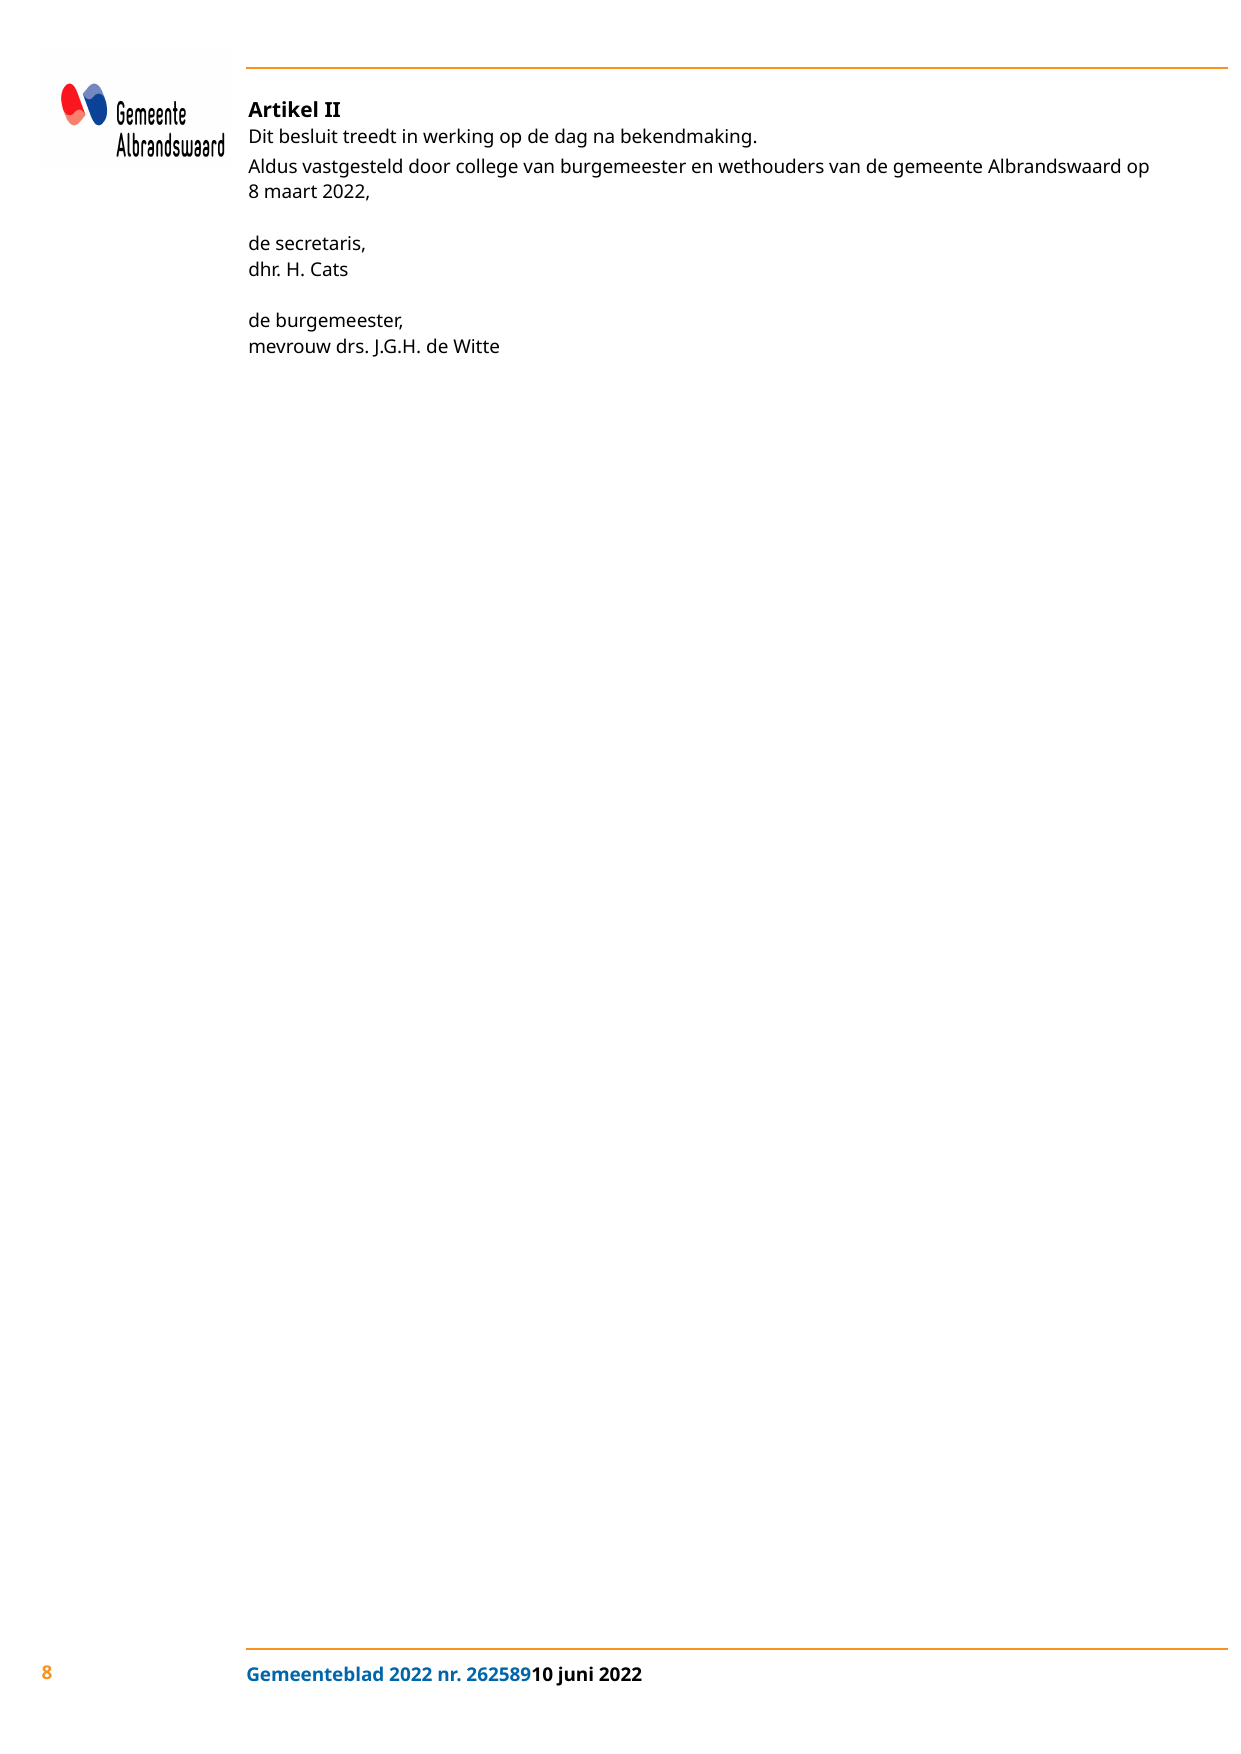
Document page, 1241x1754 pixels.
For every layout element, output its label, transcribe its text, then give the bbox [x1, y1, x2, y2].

text dhr. H. Cats [248, 256, 1152, 281]
text de secretaris, [248, 230, 1152, 256]
text de burgemeester, [248, 307, 1152, 333]
text Aldus vastgesteld door college van burgemeester en wethouders van de gemeente Albrandswaard op 8 maart 2022, [248, 153, 1152, 204]
text mevrouw drs. J.G.H. de Witte [248, 333, 1152, 359]
picture [41, 47, 231, 172]
text Artikel II [248, 95, 1152, 123]
text Dit besluit treedt in werking op de dag na bekendmaking. [248, 123, 1152, 149]
